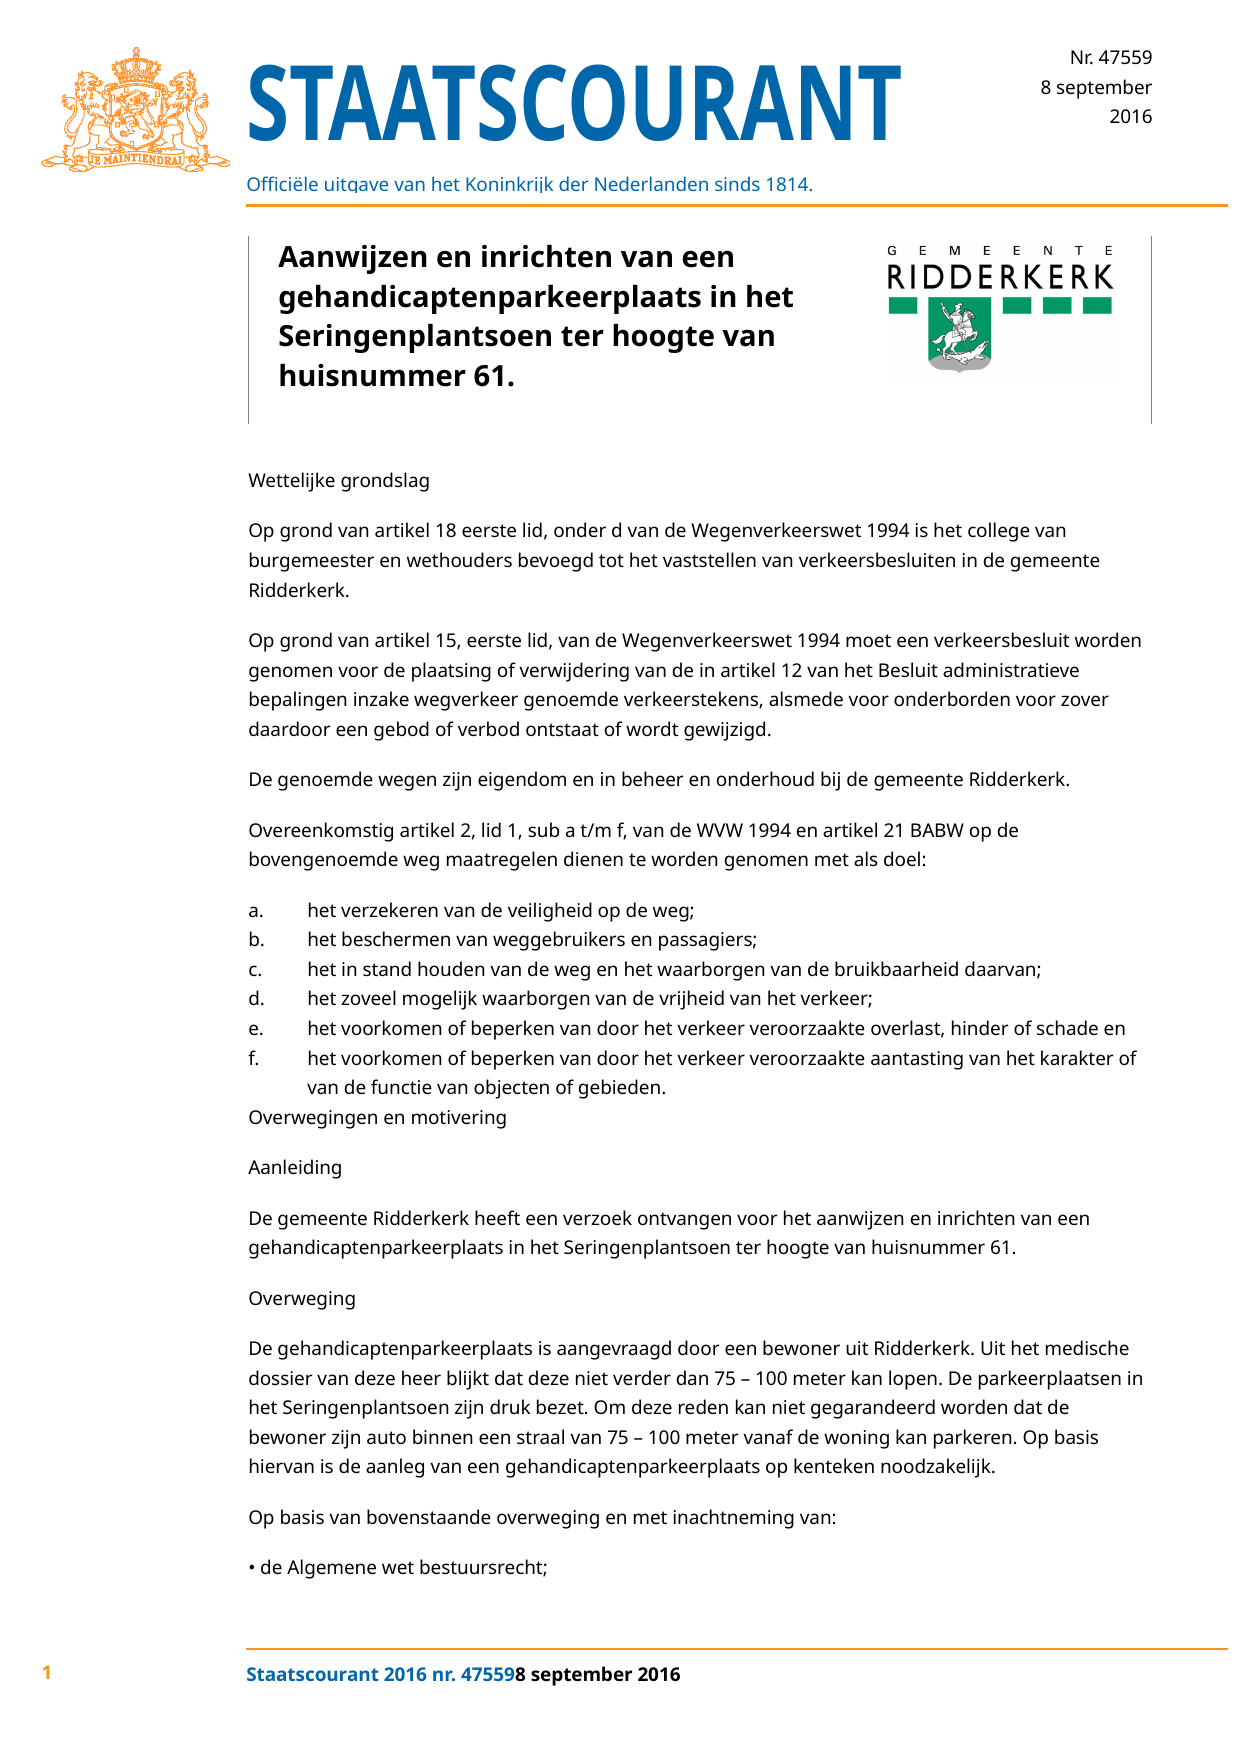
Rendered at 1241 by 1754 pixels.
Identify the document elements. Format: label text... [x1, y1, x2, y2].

text Aanleiding [248, 1154, 1152, 1180]
list het verzekeren van de veiligheid op de weg; [248, 897, 1152, 923]
text Overeenkomstig artikel 2, lid 1, sub a t/m f, van de WVW 1994 en artikel 21 BABW op de bovengenoemde weg maatregelen dienen te worden genomen met als doel: [248, 817, 1152, 872]
list het zoveel mogelijk waarborgen van de vrijheid van het verkeer; [248, 986, 1152, 1011]
list het beschermen van weggebruikers en passagiers; [248, 926, 1152, 952]
list het voorkomen of beperken van door het verkeer veroorzaakte overlast, hinder of schade en [248, 1015, 1152, 1041]
text Overwegingen en motivering [248, 1104, 1152, 1130]
text De genoemde wegen zijn eigendom en in beheer en onderhoud bij de gemeente Ridderkerk. [248, 766, 1152, 792]
table_header [850, 236, 1151, 424]
text De gemeente Ridderkerk heeft een verzoek ontvangen voor het aanwijzen en inrichten van een gehandicaptenparkeerplaats in het Seringenplantsoen ter hoogte van huisnummer 61. [248, 1205, 1152, 1260]
text De gehandicaptenparkeerplaats is aangevraagd door een bewoner uit Ridderkerk. Uit het medische dossier van deze heer blijkt dat deze niet verder dan 75 – 100 meter kan lopen. De parkeerplaatsen in het Seringenplantsoen zijn druk bezet. Om deze reden kan niet gegarandeerd worden dat de bewoner zijn auto binnen een straal van 75 – 100 meter vanaf de woning kan parkeren. Op basis hiervan is de aanleg van een gehandicaptenparkeerplaats op kenteken noodzakelijk. [248, 1335, 1152, 1479]
text Op grond van artikel 18 eerste lid, onder d van de Wegenverkeerswet 1994 is het college van burgemeester en wethouders bevoegd tot het vaststellen van verkeersbesluiten in de gemeente Ridderkerk. [248, 518, 1152, 603]
text Wettelijke grondslag [248, 467, 1152, 493]
table_header Aanwijzen en inrichten van een gehandicaptenparkeerplaats in het Seringenplantsoen ter hoogte van huisnummer 61. [249, 236, 850, 424]
text Overweging [248, 1285, 1152, 1311]
text • de Algemene wet bestuursrecht; [248, 1554, 1152, 1580]
text Op basis van bovenstaande overweging en met inachtneming van: [248, 1504, 1152, 1530]
list het voorkomen of beperken van door het verkeer veroorzaakte aantasting van het karakter of van de functie van objecten of gebieden. [248, 1045, 1152, 1100]
picture [882, 236, 1119, 383]
text Op grond van artikel 15, eerste lid, van de Wegenverkeerswet 1994 moet een verkeersbesluit worden genomen voor de plaatsing of verwijdering van de in artikel 12 van het Besluit administratieve bepalingen inzake wegverkeer genoemde verkeerstekens, alsmede voor onderborden voor zover daardoor een gebod of verbod ontstaat of wordt gewijzigd. [248, 627, 1152, 742]
list het in stand houden van de weg en het waarborgen van de bruikbaarheid daarvan; [248, 956, 1152, 982]
picture [41, 47, 231, 172]
